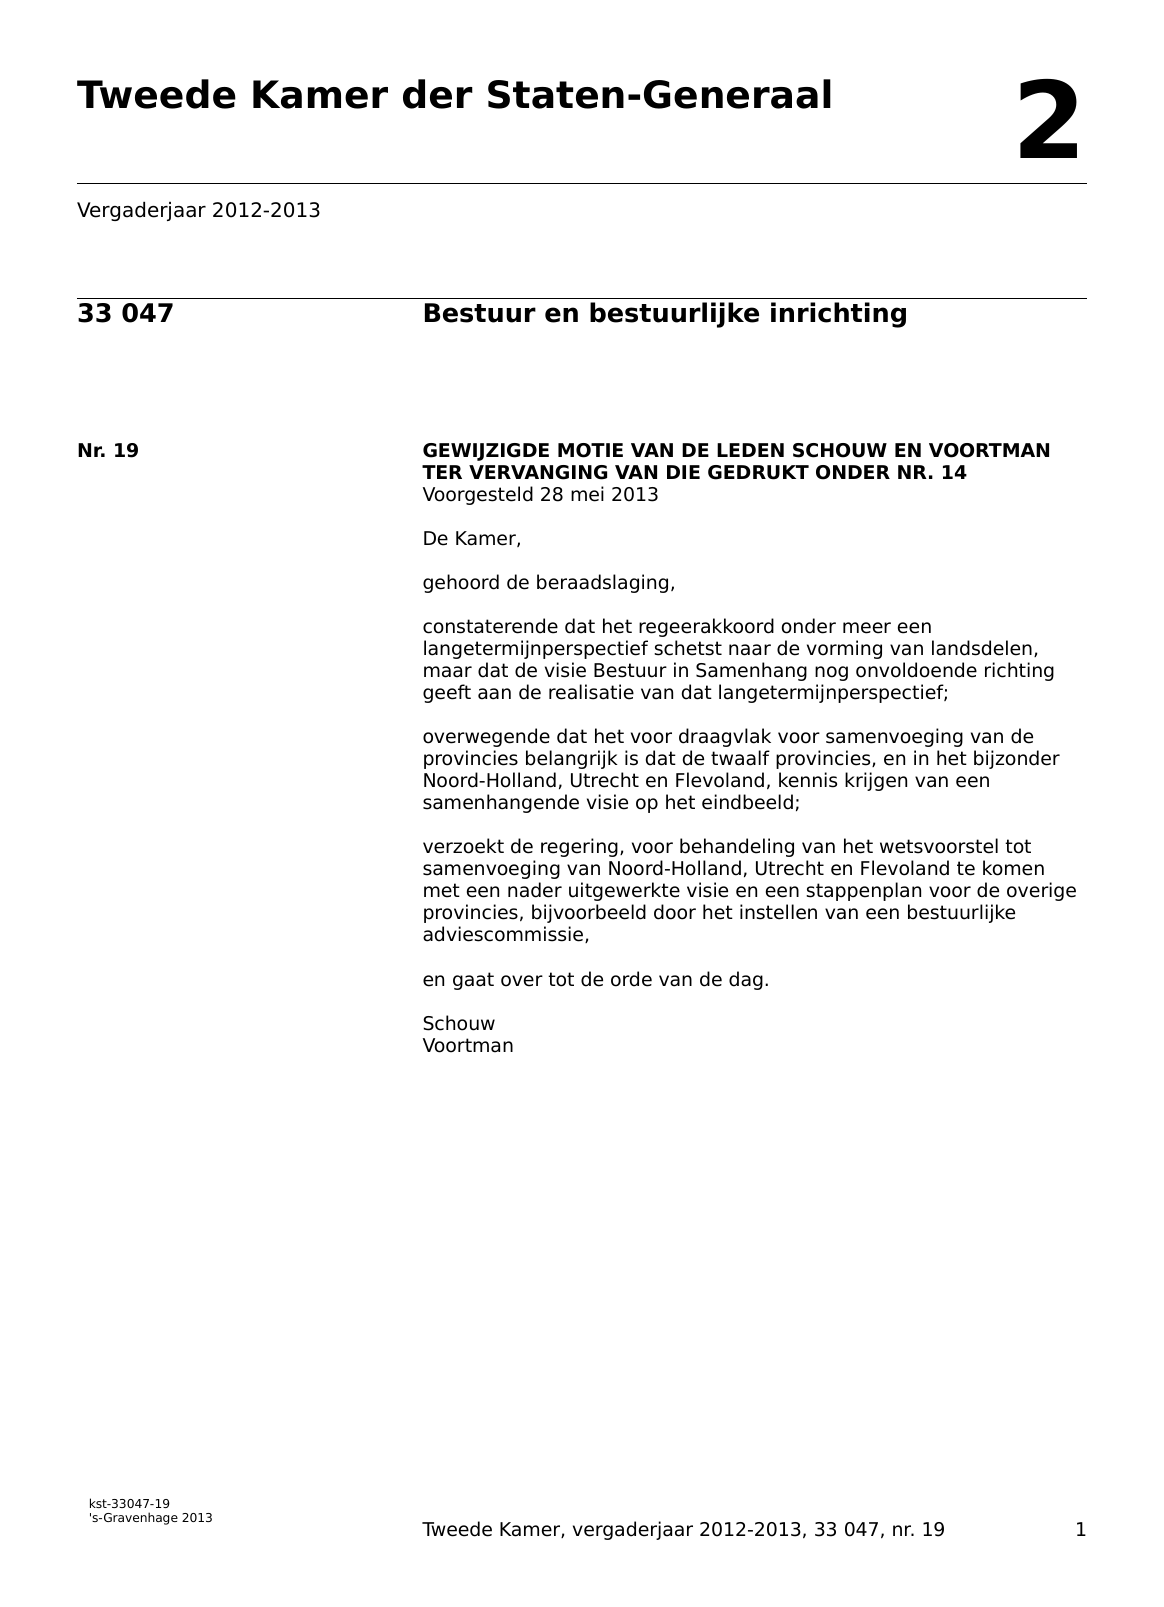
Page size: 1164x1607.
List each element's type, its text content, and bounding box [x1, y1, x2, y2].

text Voorgesteld 28 mei 2013 [422, 484, 1087, 506]
text overwegende dat het voor draagvlak voor samenvoeging van de provincies belangrijk is dat de twaalf provincies, en in het bijzonder Noord-Holland, Utrecht en Flevoland, kennis krijgen van een samenhangende visie op het eindbeeld; [422, 726, 1087, 814]
text Voortman [422, 1034, 1087, 1057]
text kst-33047-19 [88, 1497, 323, 1511]
table_cell Vergaderjaar 2012-2013 [77, 184, 1087, 298]
subtitle Nr. 19 GEWIJZIGDE MOTIE VAN DE LEDEN SCHOUW EN VOORTMAN TER VERVANGING VAN DIE GEDRUKT ONDER NR. 14 [77, 440, 1087, 484]
text 's-Gravenhage 2013 [88, 1511, 323, 1525]
text constaterende dat het regeerakkoord onder meer een langetermijnperspectief schetst naar de vorming van landsdelen, maar dat de visie Bestuur in Samenhang nog onvoldoende richting geeft aan de realisatie van dat langetermijnperspectief; [422, 616, 1087, 704]
table_header 2 [886, 59, 1087, 183]
table_header Tweede Kamer der Staten-Generaal [77, 59, 886, 183]
text verzoekt de regering, voor behandeling van het wetsvoorstel tot samenvoeging van Noord-Holland, Utrecht en Flevoland te komen met een nader uitgewerkte visie en een stappenplan voor de overige provincies, bijvoorbeeld door het instellen van een bestuurlijke adviescommissie, [422, 836, 1087, 946]
text en gaat over tot de orde van de dag. [422, 968, 1087, 990]
text De Kamer, [422, 528, 1087, 550]
text gehoord de beraadslaging, [422, 572, 1087, 594]
subtitle 33 047 Bestuur en bestuurlijke inrichting [77, 299, 1087, 329]
text Schouw [422, 1013, 1087, 1034]
